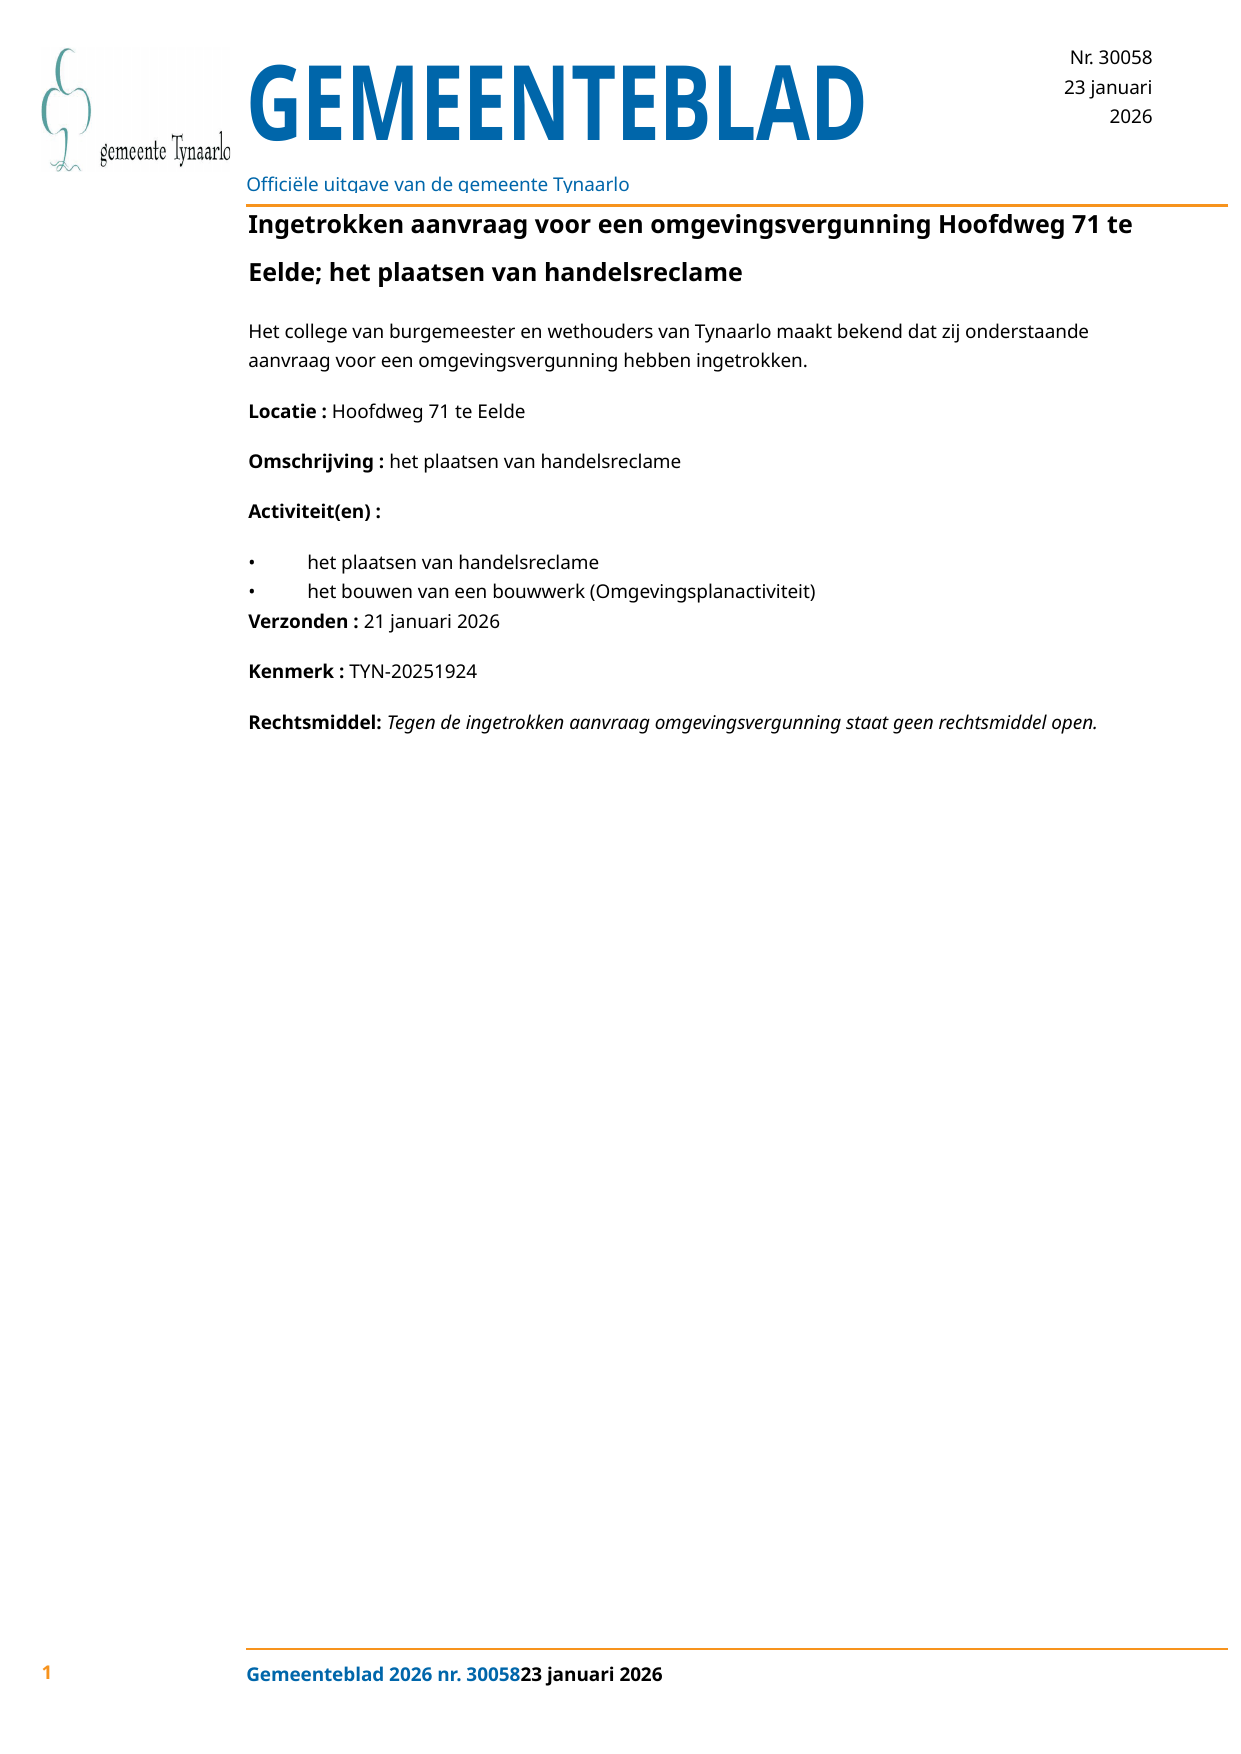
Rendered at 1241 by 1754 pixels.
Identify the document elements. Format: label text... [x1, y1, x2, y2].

picture [41, 47, 231, 172]
text Locatie : Hoofdweg 71 te Eelde [248, 398, 1152, 424]
text Activiteit(en) : [248, 499, 1152, 524]
text Kenmerk : TYN-20251924 [248, 659, 1152, 684]
text Het college van burgemeester en wethouders van Tynaarlo maakt bekend dat zij onderstaande aanvraag voor een omgevingsvergunning hebben ingetrokken. [248, 318, 1152, 373]
text Verzonden : 21 januari 2026 [248, 608, 1152, 634]
text Ingetrokken aanvraag voor een omgevingsvergunning Hoofdweg 71 te Eelde; het plaatsen van handelsreclame [248, 207, 1152, 288]
list het plaatsen van handelsreclame [248, 549, 1152, 575]
text Rechtsmiddel: Tegen de ingetrokken aanvraag omgevingsvergunning staat geen rechtsmiddel open. [248, 709, 1152, 735]
list het bouwen van een bouwwerk (Omgevingsplanactiviteit) [248, 579, 1152, 604]
text Omschrijving : het plaatsen van handelsreclame [248, 448, 1152, 474]
